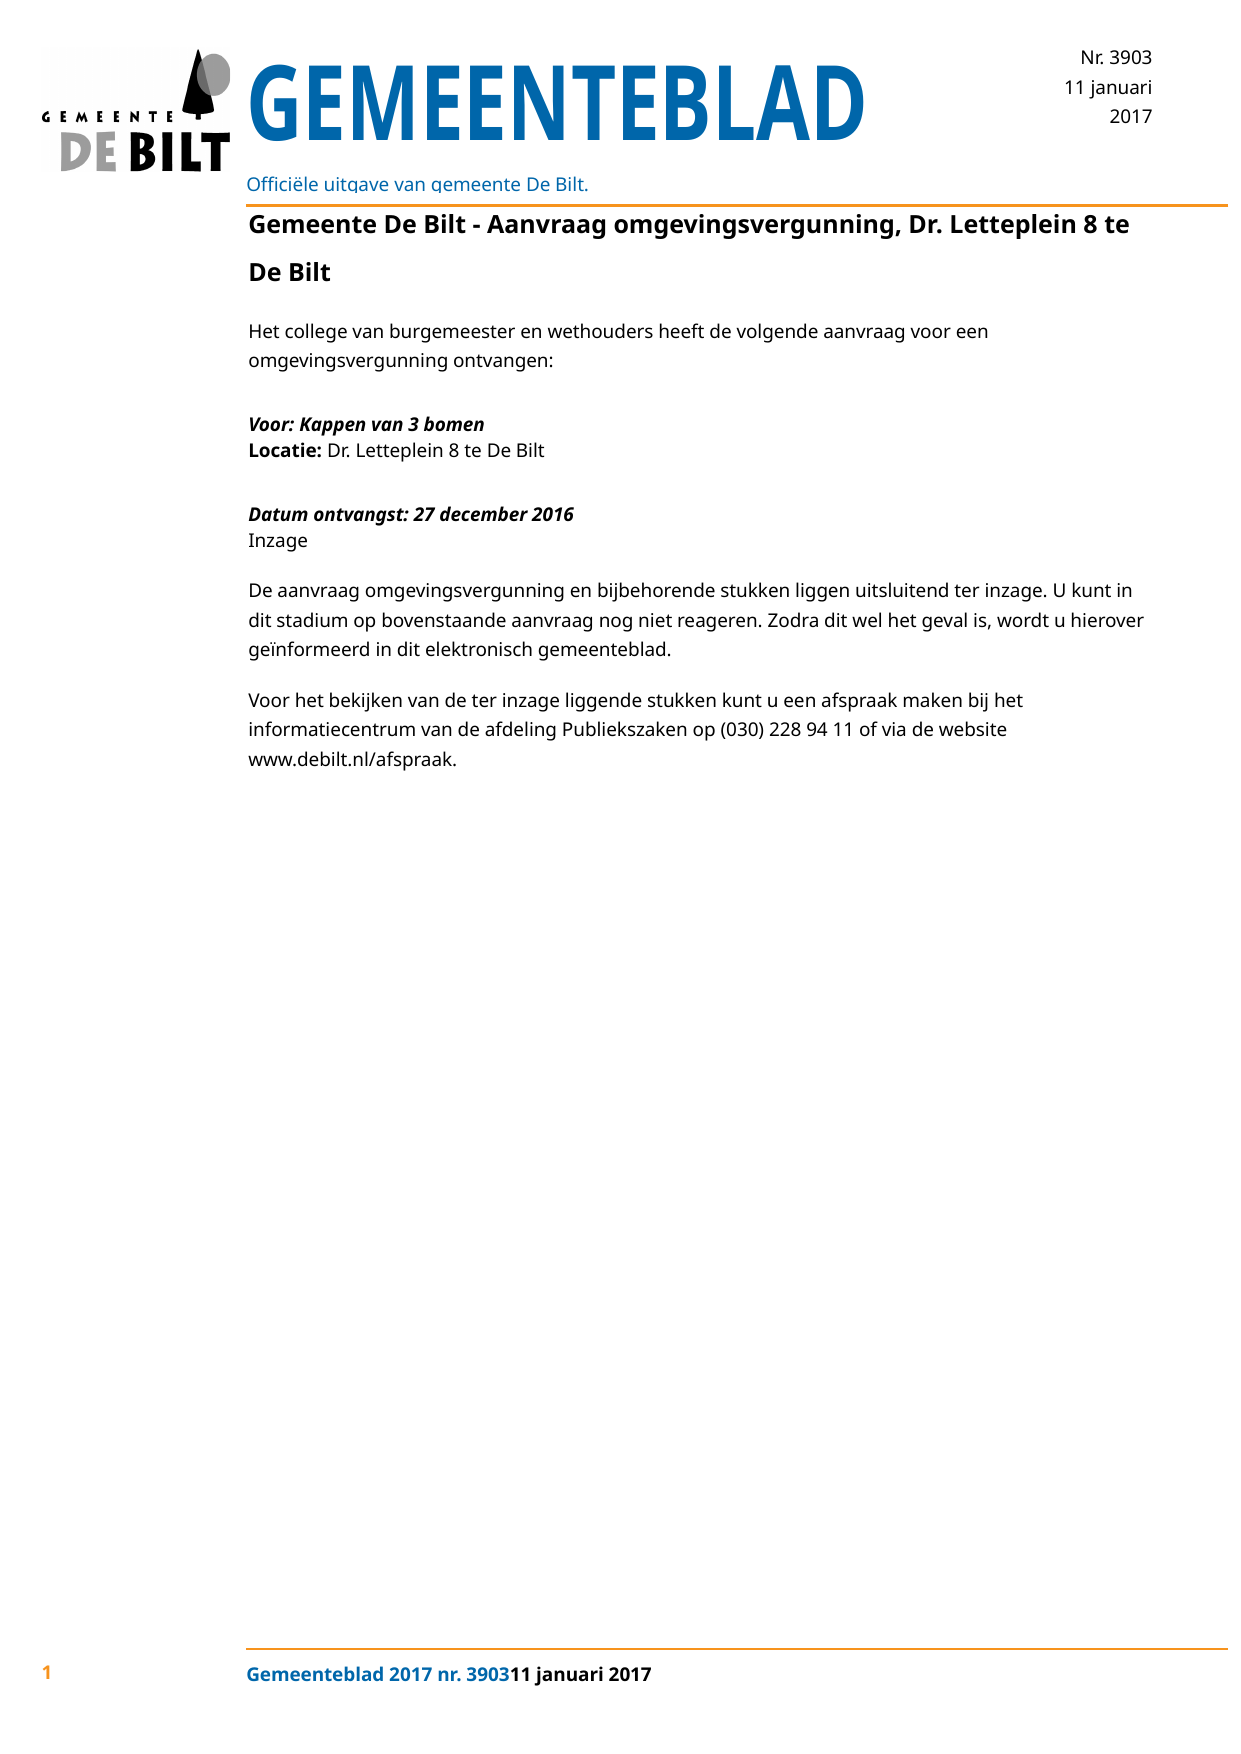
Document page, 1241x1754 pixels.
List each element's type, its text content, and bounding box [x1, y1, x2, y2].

text De aanvraag omgevingsvergunning en bijbehorende stukken liggen uitsluitend ter inzage. U kunt in dit stadium op bovenstaande aanvraag nog niet reageren. Zodra dit wel het geval is, wordt u hierover geïnformeerd in dit elektronisch gemeenteblad. [248, 577, 1152, 662]
text Locatie: Dr. Letteplein 8 te De Bilt [248, 437, 1152, 463]
text Datum ontvangst: 27 december 2016 [248, 501, 1152, 527]
text Inzage [248, 527, 1152, 553]
picture [41, 47, 231, 172]
text Het college van burgemeester en wethouders heeft de volgende aanvraag voor een omgevingsvergunning ontvangen: [248, 318, 1152, 373]
text Voor het bekijken van de ter inzage liggende stukken kunt u een afspraak maken bij het informatiecentrum van de afdeling Publiekszaken op (030) 228 94 11 of via de website www.debilt.nl/afspraak. [248, 687, 1152, 772]
text Gemeente De Bilt - Aanvraag omgevingsvergunning, Dr. Letteplein 8 te De Bilt [248, 207, 1152, 288]
text Voor: Kappen van 3 bomen [248, 411, 1152, 437]
